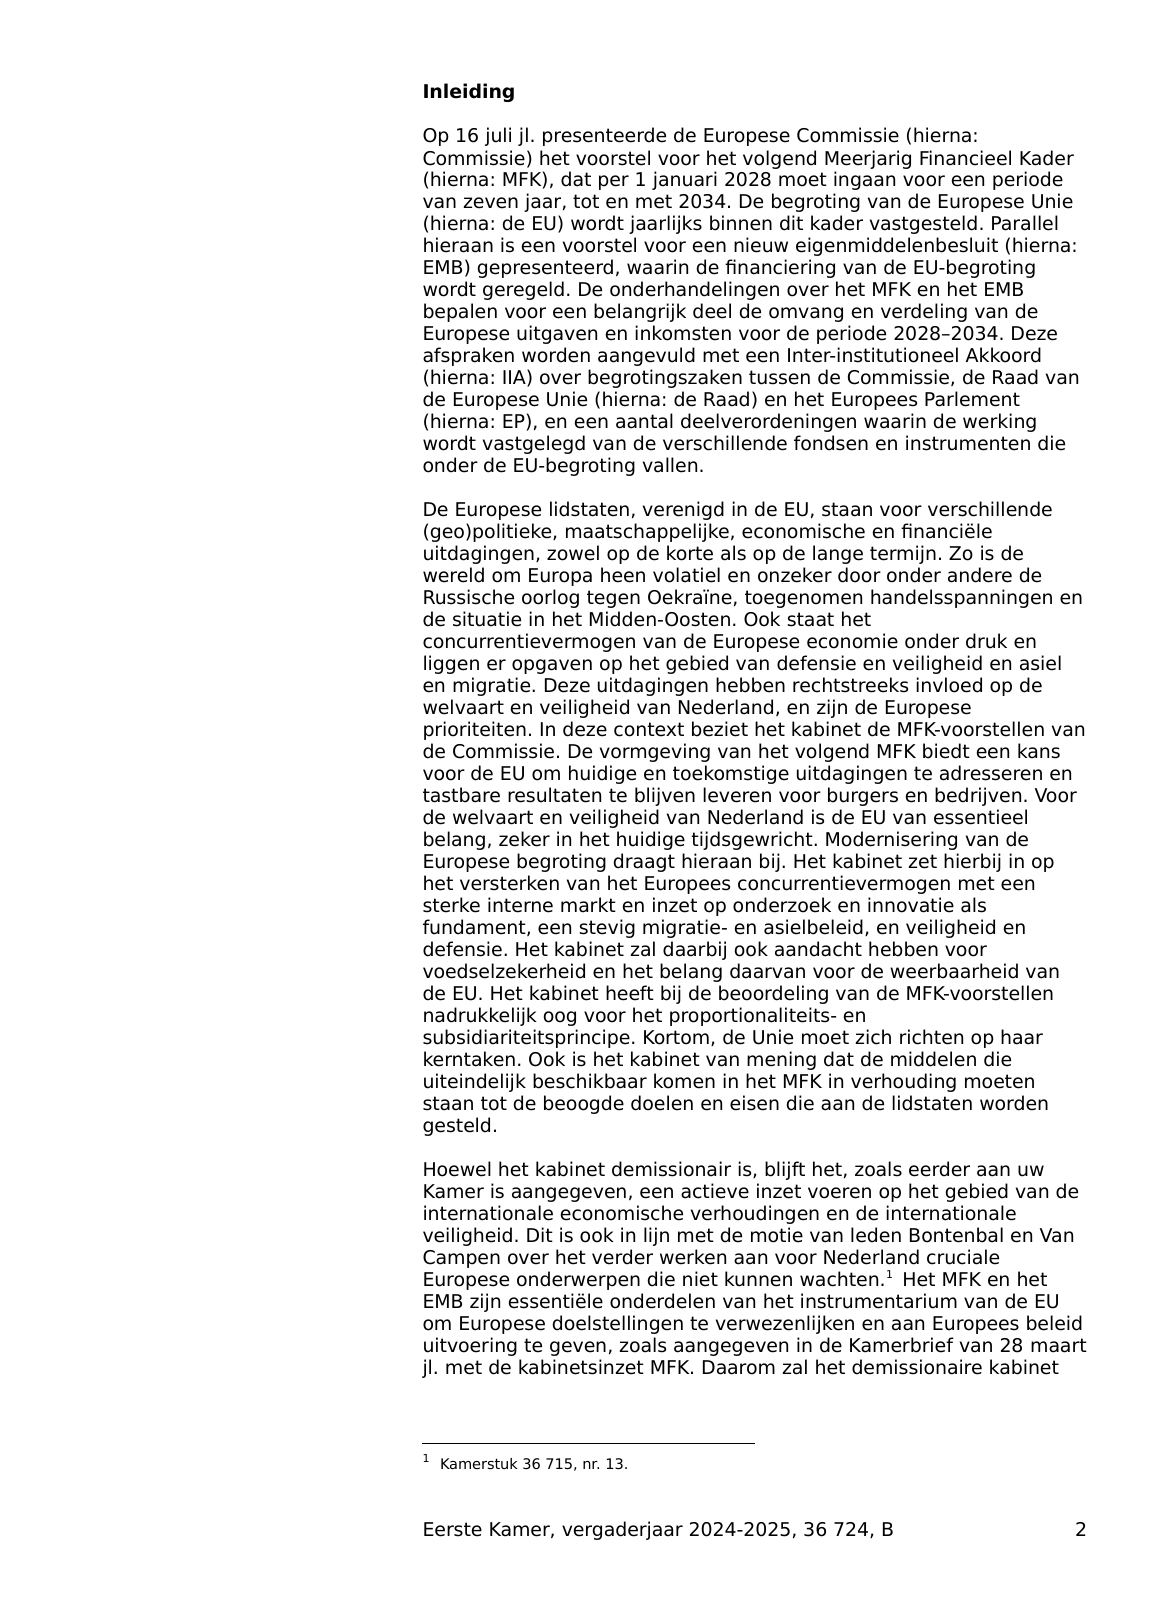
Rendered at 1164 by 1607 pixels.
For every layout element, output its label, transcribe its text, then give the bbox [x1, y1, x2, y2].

text Op 16 juli jl. presenteerde de Europese Commissie (hierna: Commissie) het voorstel voor het volgend Meerjarig Financieel Kader (hierna: MFK), dat per 1 januari 2028 moet ingaan voor een periode van zeven jaar, tot en met 2034. De begroting van de Europese Unie (hierna: de EU) wordt jaarlijks binnen dit kader vastgesteld. Parallel hieraan is een voorstel voor een nieuw eigenmiddelenbesluit (hierna: EMB) gepresenteerd, waarin de financiering van de EU-begroting wordt geregeld. De onderhandelingen over het MFK en het EMB bepalen voor een belangrijk deel de omvang en verdeling van de Europese uitgaven en inkomsten voor de periode 2028–2034. Deze afspraken worden aangevuld met een Inter-institutioneel Akkoord (hierna: IIA) over begrotingszaken tussen de Commissie, de Raad van de Europese Unie (hierna: de Raad) en het Europees Parlement (hierna: EP), en een aantal deelverordeningen waarin de werking wordt vastgelegd van de verschillende fondsen en instrumenten die onder de EU-begroting vallen. [422, 125, 1087, 477]
text Hoewel het kabinet demissionair is, blijft het, zoals eerder aan uw Kamer is aangegeven, een actieve inzet voeren op het gebied van de internationale economische verhoudingen en de internationale veiligheid. Dit is ook in lijn met de motie van leden Bontenbal en Van Campen over het verder werken aan voor Nederland cruciale Europese onderwerpen die niet kunnen wachten. Het MFK en het EMB zijn essentiële onderdelen van het instrumentarium van de EU om Europese doelstellingen te verwezenlijken en aan Europees beleid uitvoering te geven, zoals aangegeven in de Kamerbrief van 28 maart jl. met de kabinetsinzet MFK. Daarom zal het demissionaire kabinet [422, 1159, 1087, 1379]
text Kamerstuk 36 715, nr. 13. [422, 1452, 1087, 1474]
subtitle Inleiding [422, 81, 1087, 103]
text De Europese lidstaten, verenigd in de EU, staan voor verschillende (geo)politieke, maatschappelijke, economische en financiële uitdagingen, zowel op de korte als op de lange termijn. Zo is de wereld om Europa heen volatiel en onzeker door onder andere de Russische oorlog tegen Oekraïne, toegenomen handelsspanningen en de situatie in het Midden-Oosten. Ook staat het concurrentievermogen van de Europese economie onder druk en liggen er opgaven op het gebied van defensie en veiligheid en asiel en migratie. Deze uitdagingen hebben rechtstreeks invloed op de welvaart en veiligheid van Nederland, en zijn de Europese prioriteiten. In deze context beziet het kabinet de MFK-voorstellen van de Commissie. De vormgeving van het volgend MFK biedt een kans voor de EU om huidige en toekomstige uitdagingen te adresseren en tastbare resultaten te blijven leveren voor burgers en bedrijven. Voor de welvaart en veiligheid van Nederland is de EU van essentieel belang, zeker in het huidige tijdsgewricht. Modernisering van de Europese begroting draagt hieraan bij. Het kabinet zet hierbij in op het versterken van het Europees concurrentievermogen met een sterke interne markt en inzet op onderzoek en innovatie als fundament, een stevig migratie- en asielbeleid, en veiligheid en defensie. Het kabinet zal daarbij ook aandacht hebben voor voedselzekerheid en het belang daarvan voor de weerbaarheid van de EU. Het kabinet heeft bij de beoordeling van de MFK-voorstellen nadrukkelijk oog voor het proportionaliteits- en subsidiariteitsprincipe. Kortom, de Unie moet zich richten op haar kerntaken. Ook is het kabinet van mening dat de middelen die uiteindelijk beschikbaar komen in het MFK in verhouding moeten staan tot de beoogde doelen en eisen die aan de lidstaten worden gesteld. [422, 499, 1087, 1137]
